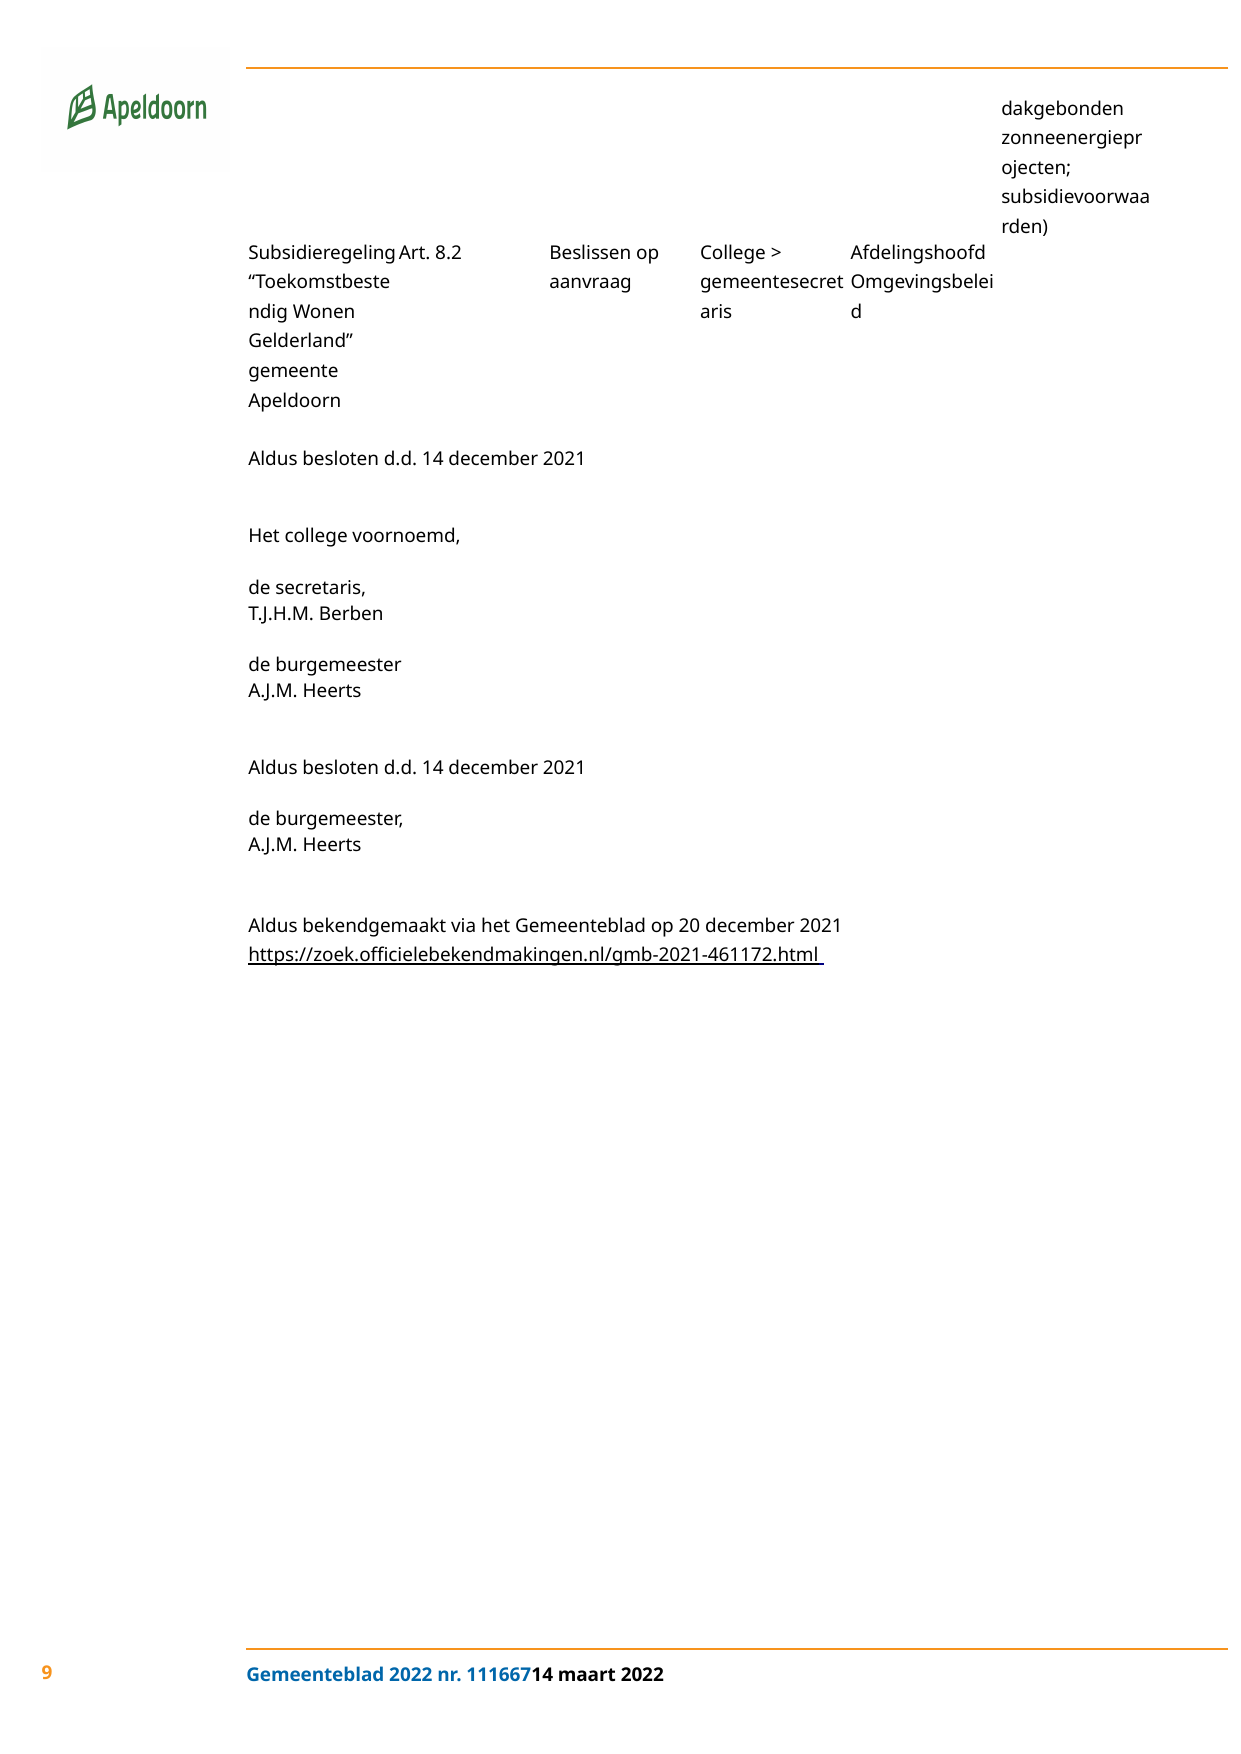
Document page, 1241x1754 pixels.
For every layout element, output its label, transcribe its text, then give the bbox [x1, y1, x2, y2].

table_cell [850, 95, 1001, 239]
text Het college voornoemd, [248, 522, 1152, 548]
table_cell College > gemeentesecretaris [700, 239, 850, 412]
text Aldus bekendgemaakt via het Gemeenteblad op 20 december 2021 [248, 912, 1152, 938]
table_cell Art. 8.2 [399, 239, 549, 412]
table_cell [399, 95, 549, 239]
table_cell Beslissen op aanvraag [549, 239, 700, 412]
text de burgemeester, [248, 806, 1152, 831]
table_cell dakgebonden zonneenergieprojecten; subsidievoorwaarden) [1001, 95, 1152, 239]
text de secretaris, [248, 574, 1152, 600]
table_cell [549, 95, 700, 239]
table_cell [248, 95, 398, 239]
text A.J.M. Heerts [248, 677, 1152, 703]
text A.J.M. Heerts [248, 831, 1152, 857]
text Aldus besloten d.d. 14 december 2021 [248, 754, 1152, 780]
text Aldus besloten d.d. 14 december 2021 [248, 445, 1152, 471]
table_cell Subsidieregeling “Toekomstbestendig Wonen Gelderland” gemeente Apeldoorn [248, 239, 398, 412]
text de burgemeester [248, 651, 1152, 677]
text https://zoek.officielebekendmakingen.nl/gmb-2021-461172.html [248, 941, 1152, 967]
text T.J.H.M. Berben [248, 600, 1152, 625]
table_cell [700, 95, 850, 239]
picture [41, 47, 231, 172]
table_cell [1001, 239, 1152, 412]
table_cell Afdelingshoofd Omgevingsbeleid [850, 239, 1001, 412]
